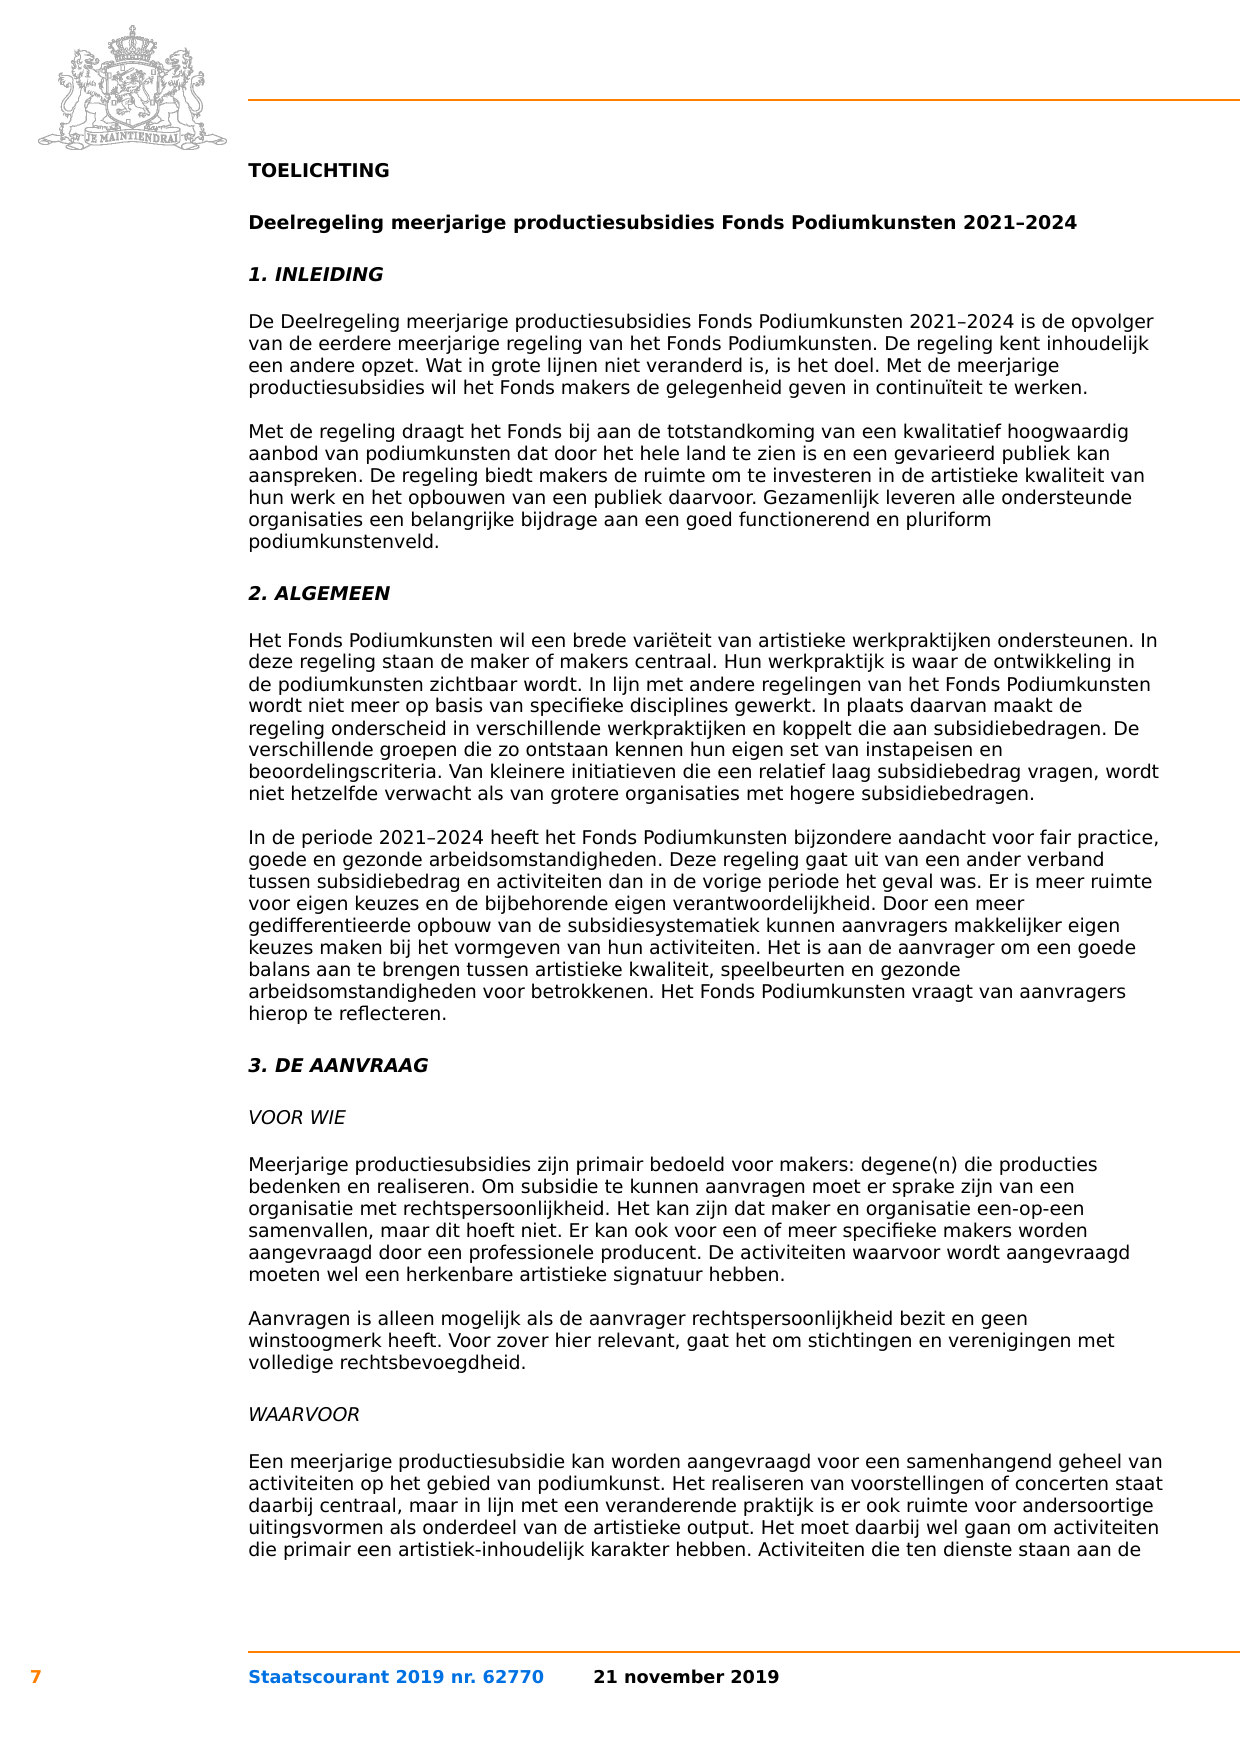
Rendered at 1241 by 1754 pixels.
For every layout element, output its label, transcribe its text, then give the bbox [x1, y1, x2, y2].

text Een meerjarige productiesubsidie kan worden aangevraagd voor een samenhangend geheel van activiteiten op het gebied van podiumkunst. Het realiseren van voorstellingen of concerten staat daarbij centraal, maar in lijn met een veranderende praktijk is er ook ruimte voor andersoortige uitingsvormen als onderdeel van de artistieke output. Het moet daarbij wel gaan om activiteiten die primair een artistiek-inhoudelijk karakter hebben. Activiteiten die ten dienste staan aan de [248, 1451, 1163, 1561]
subtitle VOOR WIE [248, 1107, 1163, 1129]
subtitle TOELICHTING [248, 160, 1163, 182]
text Het Fonds Podiumkunsten wil een brede variëteit van artistieke werkpraktijken ondersteunen. In deze regeling staan de maker of makers centraal. Hun werkpraktijk is waar de ontwikkeling in de podiumkunsten zichtbaar wordt. In lijn met andere regelingen van het Fonds Podiumkunsten wordt niet meer op basis van specifieke disciplines gewerkt. In plaats daarvan maakt de regeling onderscheid in verschillende werkpraktijken en koppelt die aan subsidiebedragen. De verschillende groepen die zo ontstaan kennen hun eigen set van instapeisen en beoordelingscriteria. Van kleinere initiatieven die een relatief laag subsidiebedrag vragen, wordt niet hetzelfde verwacht als van grotere organisaties met hogere subsidiebedragen. [248, 629, 1163, 805]
text De Deelregeling meerjarige productiesubsidies Fonds Podiumkunsten 2021–2024 is de opvolger van de eerdere meerjarige regeling van het Fonds Podiumkunsten. De regeling kent inhoudelijk een andere opzet. Wat in grote lijnen niet veranderd is, is het doel. Met de meerjarige productiesubsidies wil het Fonds makers de gelegenheid geven in continuïteit te werken. [248, 311, 1163, 399]
subtitle 2. ALGEMEEN [248, 582, 1163, 604]
subtitle 1. INLEIDING [248, 264, 1163, 286]
text Met de regeling draagt het Fonds bij aan de totstandkoming van een kwalitatief hoogwaardig aanbod van podiumkunsten dat door het hele land te zien is en een gevarieerd publiek kan aanspreken. De regeling biedt makers de ruimte om te investeren in de artistieke kwaliteit van hun werk en het opbouwen van een publiek daarvoor. Gezamenlijk leveren alle ondersteunde organisaties een belangrijke bijdrage aan een goed functionerend en pluriform podiumkunstenveld. [248, 421, 1163, 552]
subtitle WAARVOOR [248, 1404, 1163, 1426]
text In de periode 2021–2024 heeft het Fonds Podiumkunsten bijzondere aandacht voor fair practice, goede en gezonde arbeidsomstandigheden. Deze regeling gaat uit van een ander verband tussen subsidiebedrag en activiteiten dan in de vorige periode het geval was. Er is meer ruimte voor eigen keuzes en de bijbehorende eigen verantwoordelijkheid. Door een meer gedifferentieerde opbouw van de subsidiesystematiek kunnen aanvragers makkelijker eigen keuzes maken bij het vormgeven van hun activiteiten. Het is aan de aanvrager om een goede balans aan te brengen tussen artistieke kwaliteit, speelbeurten en gezonde arbeidsomstandigheden voor betrokkenen. Het Fonds Podiumkunsten vraagt van aanvragers hierop te reflecteren. [248, 827, 1163, 1025]
text Aanvragen is alleen mogelijk als de aanvrager rechtspersoonlijkheid bezit en geen winstoogmerk heeft. Voor zover hier relevant, gaat het om stichtingen en verenigingen met volledige rechtsbevoegdheid. [248, 1308, 1163, 1374]
subtitle 3. DE AANVRAAG [248, 1055, 1163, 1077]
subtitle Deelregeling meerjarige productiesubsidies Fonds Podiumkunsten 2021–2024 [248, 212, 1163, 234]
text Meerjarige productiesubsidies zijn primair bedoeld voor makers: degene(n) die producties bedenken en realiseren. Om subsidie te kunnen aanvragen moet er sprake zijn van een organisatie met rechtspersoonlijkheid. Het kan zijn dat maker en organisatie een-op-een samenvallen, maar dit hoeft niet. Er kan ook voor een of meer specifieke makers worden aangevraagd door een professionele producent. De activiteiten waarvoor wordt aangevraagd moeten wel een herkenbare artistieke signatuur hebben. [248, 1154, 1163, 1286]
picture [38, 25, 227, 150]
